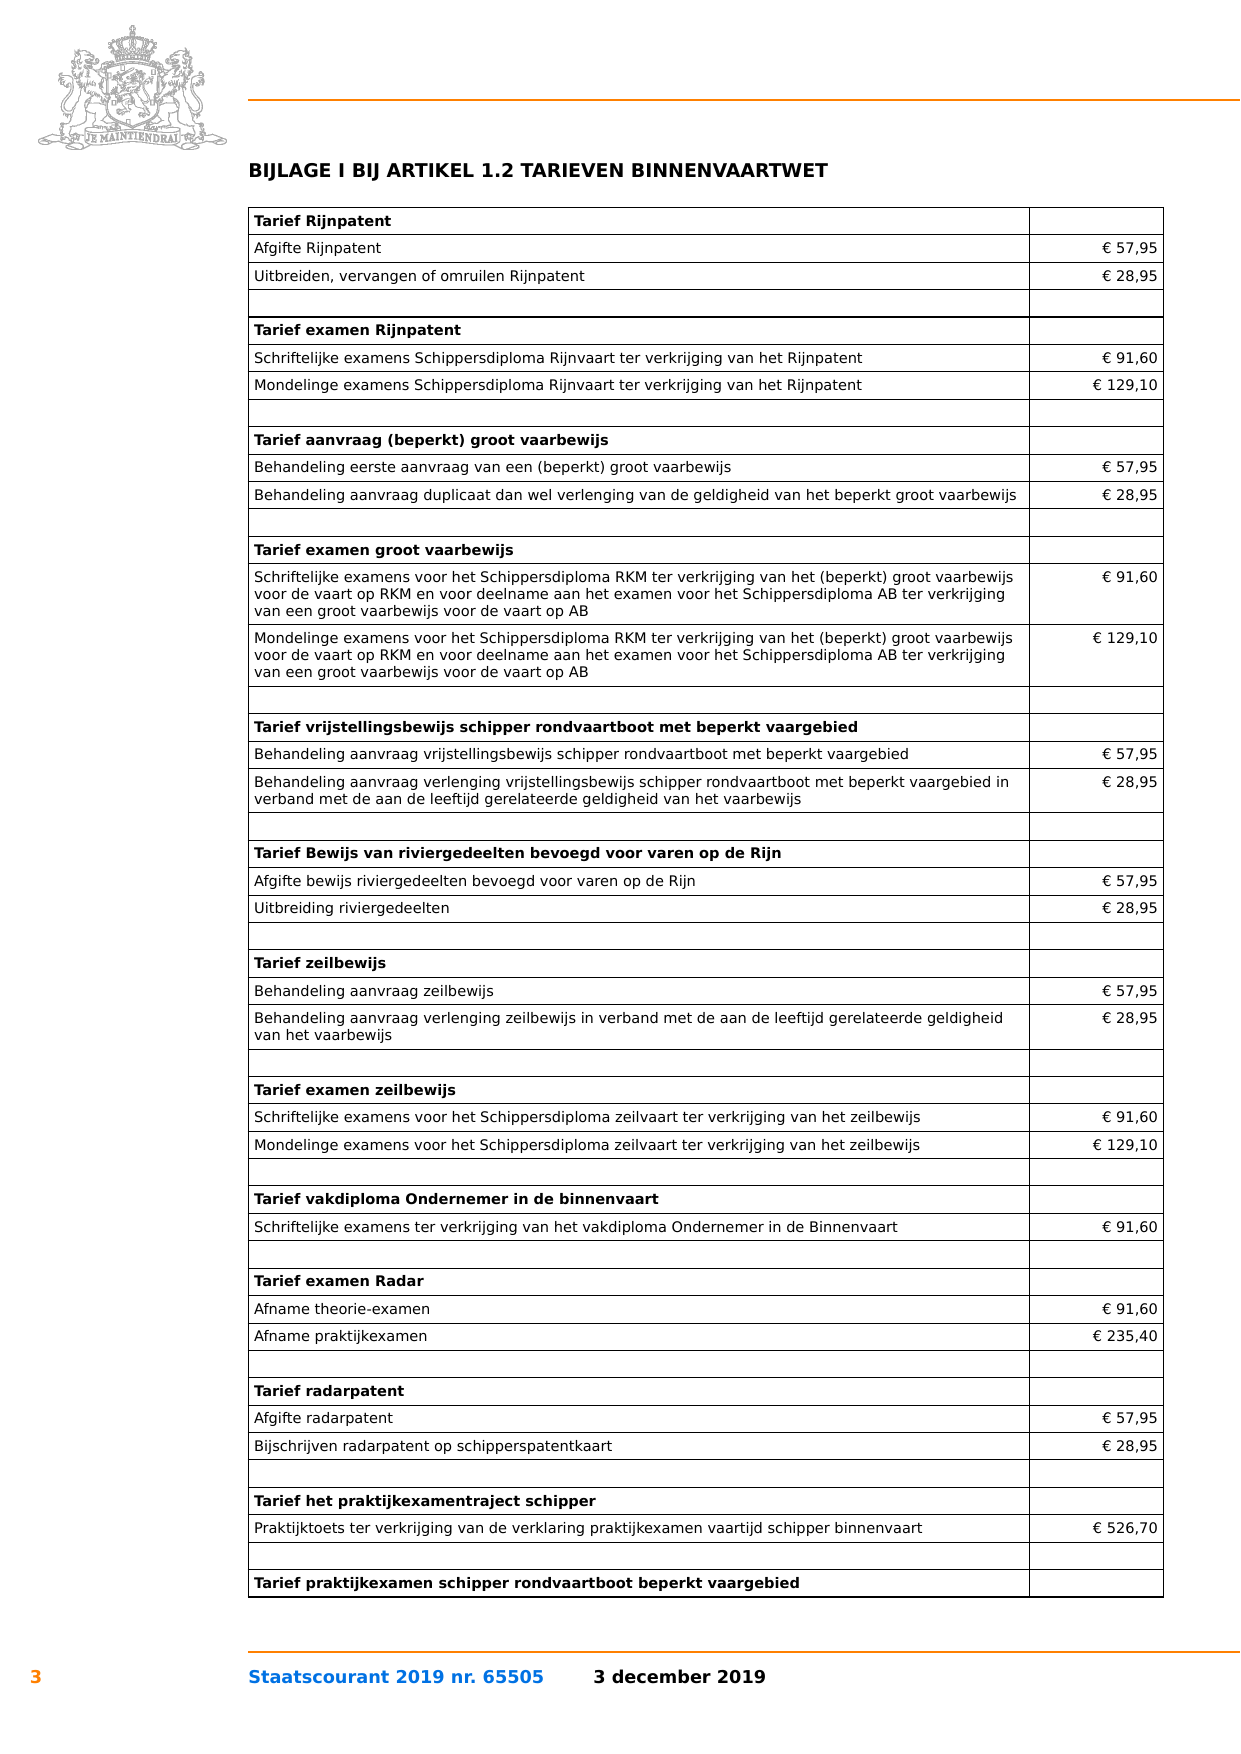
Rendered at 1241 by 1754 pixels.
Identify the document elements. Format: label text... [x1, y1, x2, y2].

table_cell [1030, 1269, 1163, 1295]
table_cell [249, 1159, 1029, 1185]
table_cell € 28,95 [1030, 896, 1163, 922]
table_cell [1030, 1460, 1163, 1487]
table_cell € 28,95 [1030, 263, 1163, 289]
table_cell [249, 1241, 1029, 1268]
table_cell Mondelinge examens Schippersdiploma Rijnvaart ter verkrijging van het Rijnpatent [249, 372, 1029, 399]
table_cell Behandeling aanvraag zeilbewijs [249, 978, 1029, 1004]
table_cell Uitbreiden, vervangen of omruilen Rijnpatent [249, 263, 1029, 289]
table_cell Afgifte bewijs riviergedeelten bevoegd voor varen op de Rijn [249, 868, 1029, 894]
table_cell Afname theorie-examen [249, 1296, 1029, 1322]
table_cell Behandeling aanvraag duplicaat dan wel verlenging van de geldigheid van het beperkt groot vaarbewijs [249, 482, 1029, 508]
table_cell € 129,10 [1030, 625, 1163, 686]
table_cell € 91,60 [1030, 1104, 1163, 1131]
table_cell [249, 1460, 1029, 1487]
table_cell [1030, 537, 1163, 563]
table_cell [1030, 813, 1163, 840]
table_cell € 91,60 [1030, 564, 1163, 624]
table_cell [1030, 1050, 1163, 1076]
table_header Tarief Rijnpatent [249, 208, 1029, 234]
subtitle BIJLAGE I BIJ ARTIKEL 1.2 TARIEVEN BINNENVAARTWET [248, 160, 1163, 182]
table_header [1030, 208, 1163, 234]
table_cell Tarief Bewijs van riviergedeelten bevoegd voor varen op de Rijn [249, 841, 1029, 867]
table_cell Tarief examen groot vaarbewijs [249, 537, 1029, 563]
table_cell € 28,95 [1030, 1005, 1163, 1048]
table_cell Tarief examen zeilbewijs [249, 1077, 1029, 1103]
table_cell [249, 687, 1029, 713]
table_cell [1030, 1077, 1163, 1103]
table_cell [1030, 1543, 1163, 1569]
table_cell Schriftelijke examens voor het Schippersdiploma zeilvaart ter verkrijging van het zeilbewijs [249, 1104, 1029, 1131]
table_cell € 28,95 [1030, 482, 1163, 508]
table_cell € 129,10 [1030, 372, 1163, 399]
table_cell Praktijktoets ter verkrijging van de verklaring praktijkexamen vaartijd schipper binnenvaart [249, 1515, 1029, 1542]
table_cell [1030, 1351, 1163, 1377]
table_cell Uitbreiding riviergedeelten [249, 896, 1029, 922]
table_cell Mondelinge examens voor het Schippersdiploma RKM ter verkrijging van het (beperkt) groot vaarbewijs voor de vaart op RKM en voor deelname aan het examen voor het Schippersdiploma AB ter verkrijging van een groot vaarbewijs voor de vaart op AB [249, 625, 1029, 686]
table_cell [1030, 950, 1163, 977]
table_cell Behandeling aanvraag verlenging vrijstellingsbewijs schipper rondvaartboot met beperkt vaargebied in verband met de aan de leeftijd gerelateerde geldigheid van het vaarbewijs [249, 769, 1029, 812]
table_cell € 57,95 [1030, 978, 1163, 1004]
table_cell [1030, 509, 1163, 536]
table_cell [249, 813, 1029, 840]
table_cell € 91,60 [1030, 1214, 1163, 1240]
table_cell € 57,95 [1030, 742, 1163, 768]
table_cell Afgifte radarpatent [249, 1406, 1029, 1432]
table_cell Schriftelijke examens voor het Schippersdiploma RKM ter verkrijging van het (beperkt) groot vaarbewijs voor de vaart op RKM en voor deelname aan het examen voor het Schippersdiploma AB ter verkrijging van een groot vaarbewijs voor de vaart op AB [249, 564, 1029, 624]
table_cell € 526,70 [1030, 1515, 1163, 1542]
table_cell [1030, 1241, 1163, 1268]
table_cell [1030, 841, 1163, 867]
table_cell [1030, 687, 1163, 713]
table_cell [249, 1543, 1029, 1569]
table_cell € 28,95 [1030, 769, 1163, 812]
table_cell Afgifte Rijnpatent [249, 235, 1029, 262]
table_cell Tarief vrijstellingsbewijs schipper rondvaartboot met beperkt vaargebied [249, 714, 1029, 741]
table_cell [1030, 400, 1163, 426]
table_cell Behandeling aanvraag verlenging zeilbewijs in verband met de aan de leeftijd gerelateerde geldigheid van het vaarbewijs [249, 1005, 1029, 1048]
table_cell Bijschrijven radarpatent op schipperspatentkaart [249, 1433, 1029, 1459]
table_cell [249, 290, 1029, 316]
table_cell [1030, 923, 1163, 949]
table_cell [1030, 1186, 1163, 1213]
table_cell € 57,95 [1030, 868, 1163, 894]
table_cell [249, 923, 1029, 949]
table_cell € 235,40 [1030, 1324, 1163, 1350]
table_cell Tarief praktijkexamen schipper rondvaartboot beperkt vaargebied [249, 1570, 1029, 1596]
table_cell € 91,60 [1030, 345, 1163, 371]
table_cell Behandeling eerste aanvraag van een (beperkt) groot vaarbewijs [249, 455, 1029, 481]
table_cell € 57,95 [1030, 455, 1163, 481]
table_cell [1030, 1570, 1163, 1596]
table_cell [1030, 427, 1163, 453]
table_cell [1030, 290, 1163, 316]
table_cell [1030, 1378, 1163, 1404]
table_cell Tarief zeilbewijs [249, 950, 1029, 977]
table_cell [1030, 1488, 1163, 1514]
table_cell [249, 1050, 1029, 1076]
table_cell Mondelinge examens voor het Schippersdiploma zeilvaart ter verkrijging van het zeilbewijs [249, 1132, 1029, 1158]
table_cell Schriftelijke examens Schippersdiploma Rijnvaart ter verkrijging van het Rijnpatent [249, 345, 1029, 371]
table_cell [249, 400, 1029, 426]
table_cell [1030, 714, 1163, 741]
table_cell Tarief radarpatent [249, 1378, 1029, 1404]
table_cell € 57,95 [1030, 235, 1163, 262]
table_cell [1030, 1159, 1163, 1185]
table_cell € 129,10 [1030, 1132, 1163, 1158]
table_cell Afname praktijkexamen [249, 1324, 1029, 1350]
table_cell Tarief examen Rijnpatent [249, 318, 1029, 344]
table_cell Tarief examen Radar [249, 1269, 1029, 1295]
table_cell € 28,95 [1030, 1433, 1163, 1459]
table_cell Schriftelijke examens ter verkrijging van het vakdiploma Ondernemer in de Binnenvaart [249, 1214, 1029, 1240]
table_cell € 57,95 [1030, 1406, 1163, 1432]
table_cell € 91,60 [1030, 1296, 1163, 1322]
picture [38, 25, 227, 150]
table_cell Behandeling aanvraag vrijstellingsbewijs schipper rondvaartboot met beperkt vaargebied [249, 742, 1029, 768]
table_cell [249, 1351, 1029, 1377]
table_cell [249, 509, 1029, 536]
table_cell Tarief het praktijkexamentraject schipper [249, 1488, 1029, 1514]
table_cell Tarief aanvraag (beperkt) groot vaarbewijs [249, 427, 1029, 453]
table_cell [1030, 318, 1163, 344]
table_cell Tarief vakdiploma Ondernemer in de binnenvaart [249, 1186, 1029, 1213]
